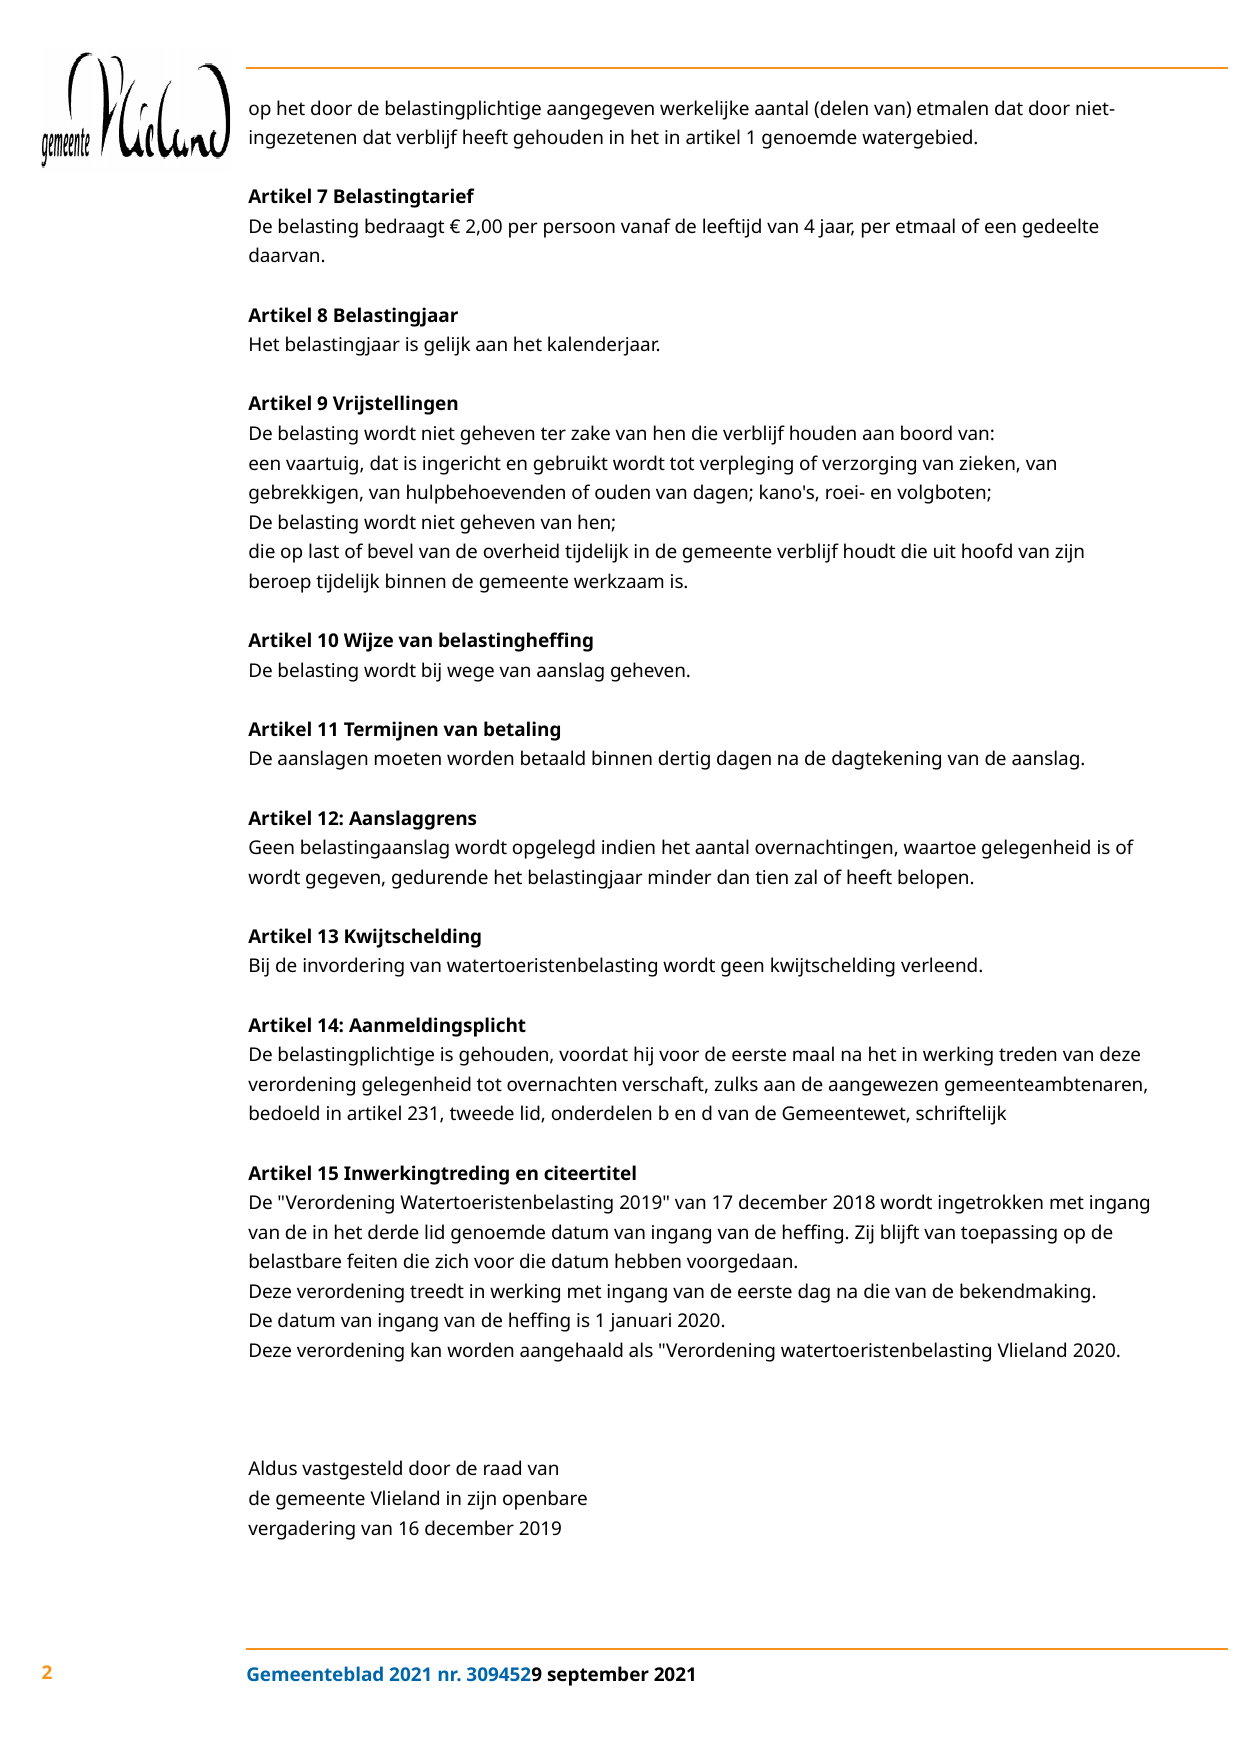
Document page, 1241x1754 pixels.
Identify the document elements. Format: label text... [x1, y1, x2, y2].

text De datum van ingang van de heffing is 1 januari 2020. [248, 1308, 1152, 1333]
text Deze verordening kan worden aangehaald als "Verordening watertoeristenbelasting Vlieland 2020. [248, 1337, 1152, 1363]
text Het belastingjaar is gelijk aan het kalenderjaar. [248, 331, 1152, 357]
text Bij de invordering van watertoeristenbelasting wordt geen kwijtschelding verleend. [248, 953, 1152, 978]
text op het door de belastingplichtige aangegeven werkelijke aantal (delen van) etmalen dat door niet-ingezetenen dat verblijf heeft gehouden in het in artikel 1 genoemde watergebied. [248, 95, 1152, 150]
text Artikel 14: Aanmeldingsplicht [248, 1012, 1152, 1038]
text Artikel 8 Belastingjaar [248, 302, 1152, 328]
text vergadering van 16 december 2019 [248, 1515, 1152, 1541]
text Artikel 7 Belastingtarief [248, 183, 1152, 209]
text Artikel 10 Wijze van belastingheffing [248, 627, 1152, 653]
text een vaartuig, dat is ingericht en gebruikt wordt tot verpleging of verzorging van zieken, van [248, 450, 1152, 476]
text Artikel 11 Termijnen van betaling [248, 716, 1152, 742]
text De belasting wordt bij wege van aanslag geheven. [248, 657, 1152, 683]
text Artikel 12: Aanslaggrens [248, 805, 1152, 831]
text die op last of bevel van de overheid tijdelijk in de gemeente verblijf houdt die uit hoofd van zijn beroep tijdelijk binnen de gemeente werkzaam is. [248, 538, 1152, 594]
text de gemeente Vlieland in zijn openbare [248, 1485, 1152, 1511]
text De belasting wordt niet geheven ter zake van hen die verblijf houden aan boord van: [248, 420, 1152, 446]
text Geen belastingaanslag wordt opgelegd indien het aantal overnachtingen, waartoe gelegenheid is of wordt gegeven, gedurende het belastingjaar minder dan tien zal of heeft belopen. [248, 834, 1152, 890]
text gebrekkigen, van hulpbehoevenden of ouden van dagen; kano's, roei- en volgboten; [248, 479, 1152, 505]
text De "Verordening Watertoeristenbelasting 2019" van 17 december 2018 wordt ingetrokken met ingang van de in het derde lid genoemde datum van ingang van de heffing. Zij blijft van toepassing op de belastbare feiten die zich voor die datum hebben voorgedaan. [248, 1189, 1152, 1274]
text De belasting wordt niet geheven van hen; [248, 509, 1152, 535]
text De belastingplichtige is gehouden, voordat hij voor de eerste maal na het in werking treden van deze verordening gelegenheid tot overnachten verschaft, zulks aan de aangewezen gemeenteambtenaren, bedoeld in artikel 231, tweede lid, onderdelen b en d van de Gemeentewet, schriftelijk [248, 1041, 1152, 1126]
text Aldus vastgesteld door de raad van [248, 1456, 1152, 1481]
text Artikel 9 Vrijstellingen [248, 391, 1152, 416]
text Artikel 13 Kwijtschelding [248, 923, 1152, 949]
text De aanslagen moeten worden betaald binnen dertig dagen na de dagtekening van de aanslag. [248, 746, 1152, 771]
text De belasting bedraagt € 2,00 per persoon vanaf de leeftijd van 4 jaar, per etmaal of een gedeelte daarvan. [248, 213, 1152, 268]
text Artikel 15 Inwerkingtreding en citeertitel [248, 1160, 1152, 1186]
picture [41, 47, 231, 172]
text Deze verordening treedt in werking met ingang van de eerste dag na die van de bekendmaking. [248, 1278, 1152, 1304]
